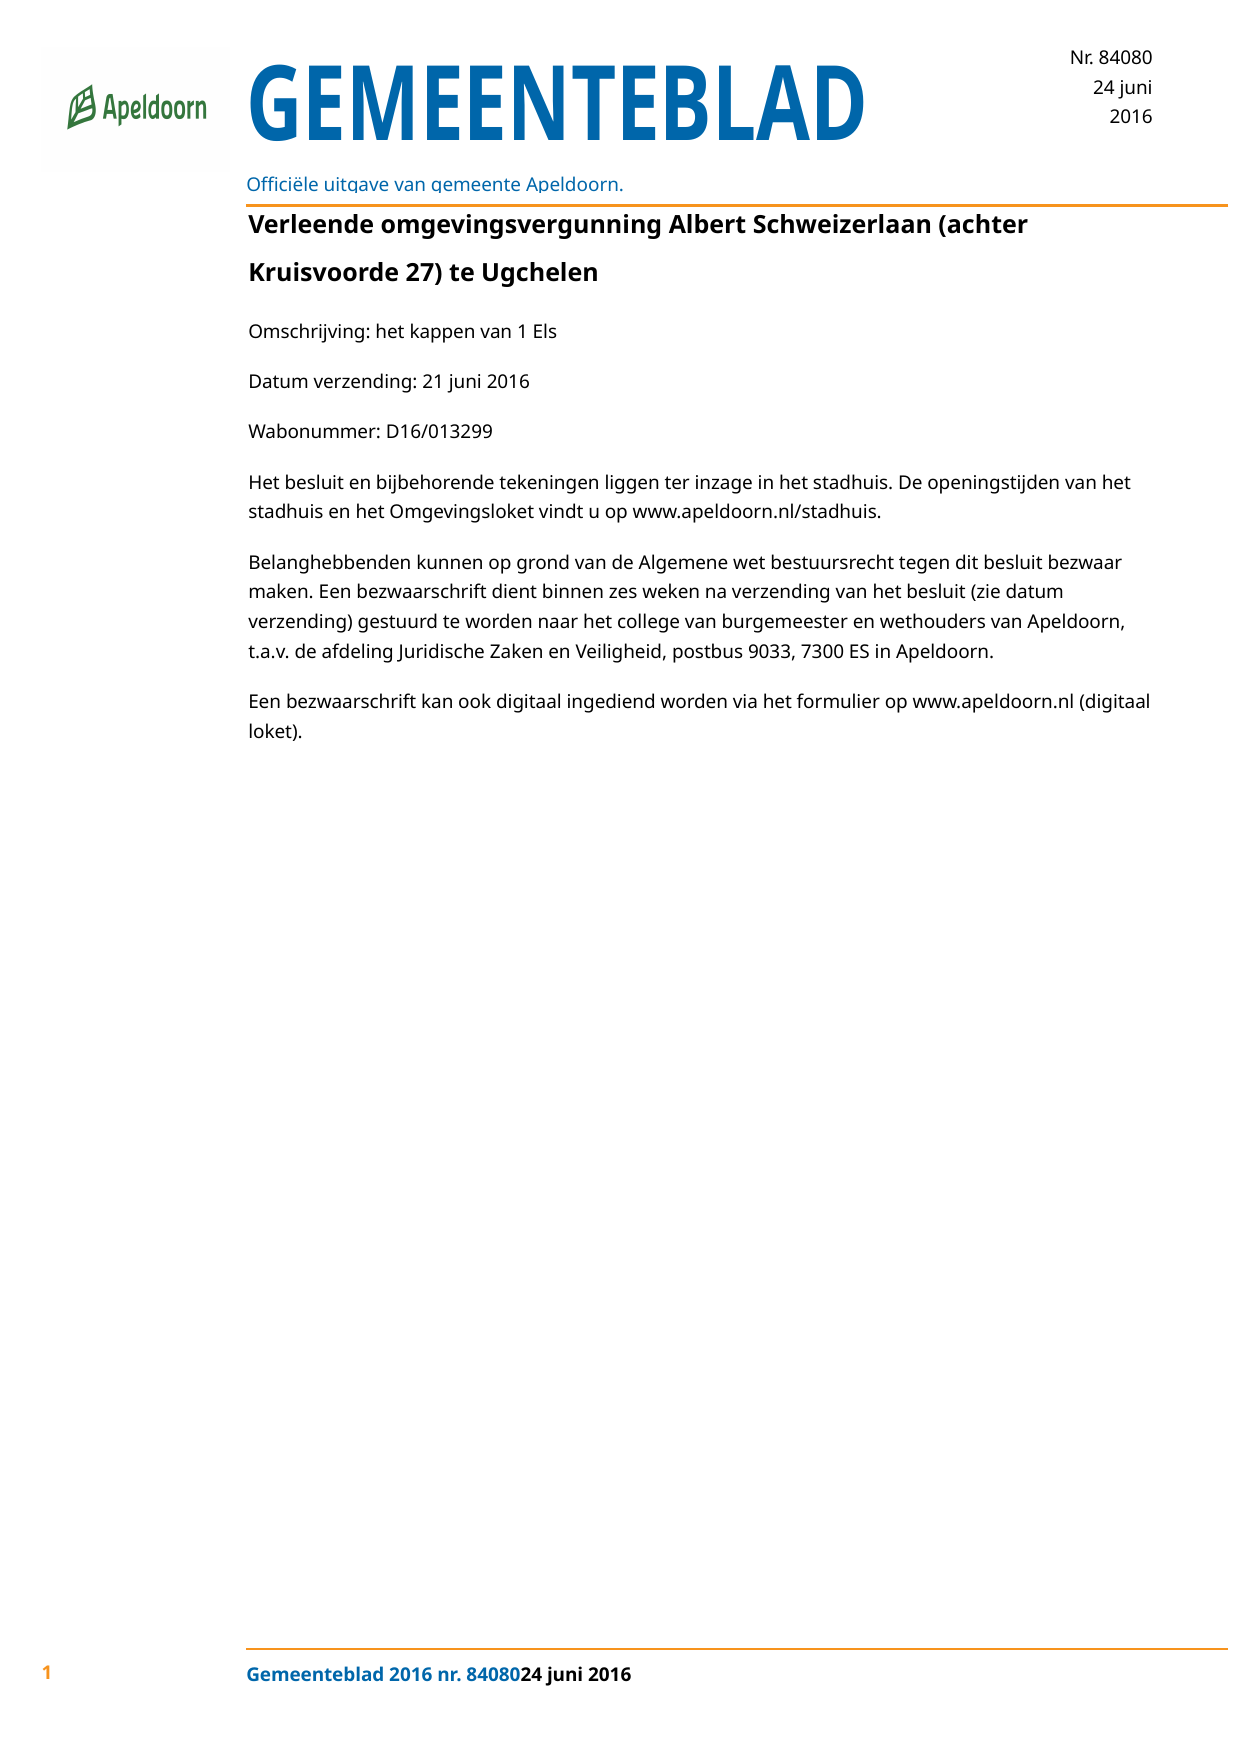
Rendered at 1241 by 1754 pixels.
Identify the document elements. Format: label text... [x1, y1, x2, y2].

text Verleende omgevingsvergunning Albert Schweizerlaan (achter Kruisvoorde 27) te Ugchelen [248, 207, 1152, 288]
text Het besluit en bijbehorende tekeningen liggen ter inzage in het stadhuis. De openingstijden van het stadhuis en het Omgevingsloket vindt u op www.apeldoorn.nl/stadhuis. [248, 469, 1152, 524]
picture [41, 47, 231, 172]
text Wabonummer: D16/013299 [248, 419, 1152, 444]
text Belanghebbenden kunnen op grond van de Algemene wet bestuursrecht tegen dit besluit bezwaar maken. Een bezwaarschrift dient binnen zes weken na verzending van het besluit (zie datum verzending) gestuurd te worden naar het college van burgemeester en wethouders van Apeldoorn, t.a.v. de afdeling Juridische Zaken en Veiligheid, postbus 9033, 7300 ES in Apeldoorn. [248, 549, 1152, 664]
text Datum verzending: 21 juni 2016 [248, 368, 1152, 394]
text Een bezwaarschrift kan ook digitaal ingediend worden via het formulier op www.apeldoorn.nl (digitaal loket). [248, 688, 1152, 744]
text Omschrijving: het kappen van 1 Els [248, 318, 1152, 344]
